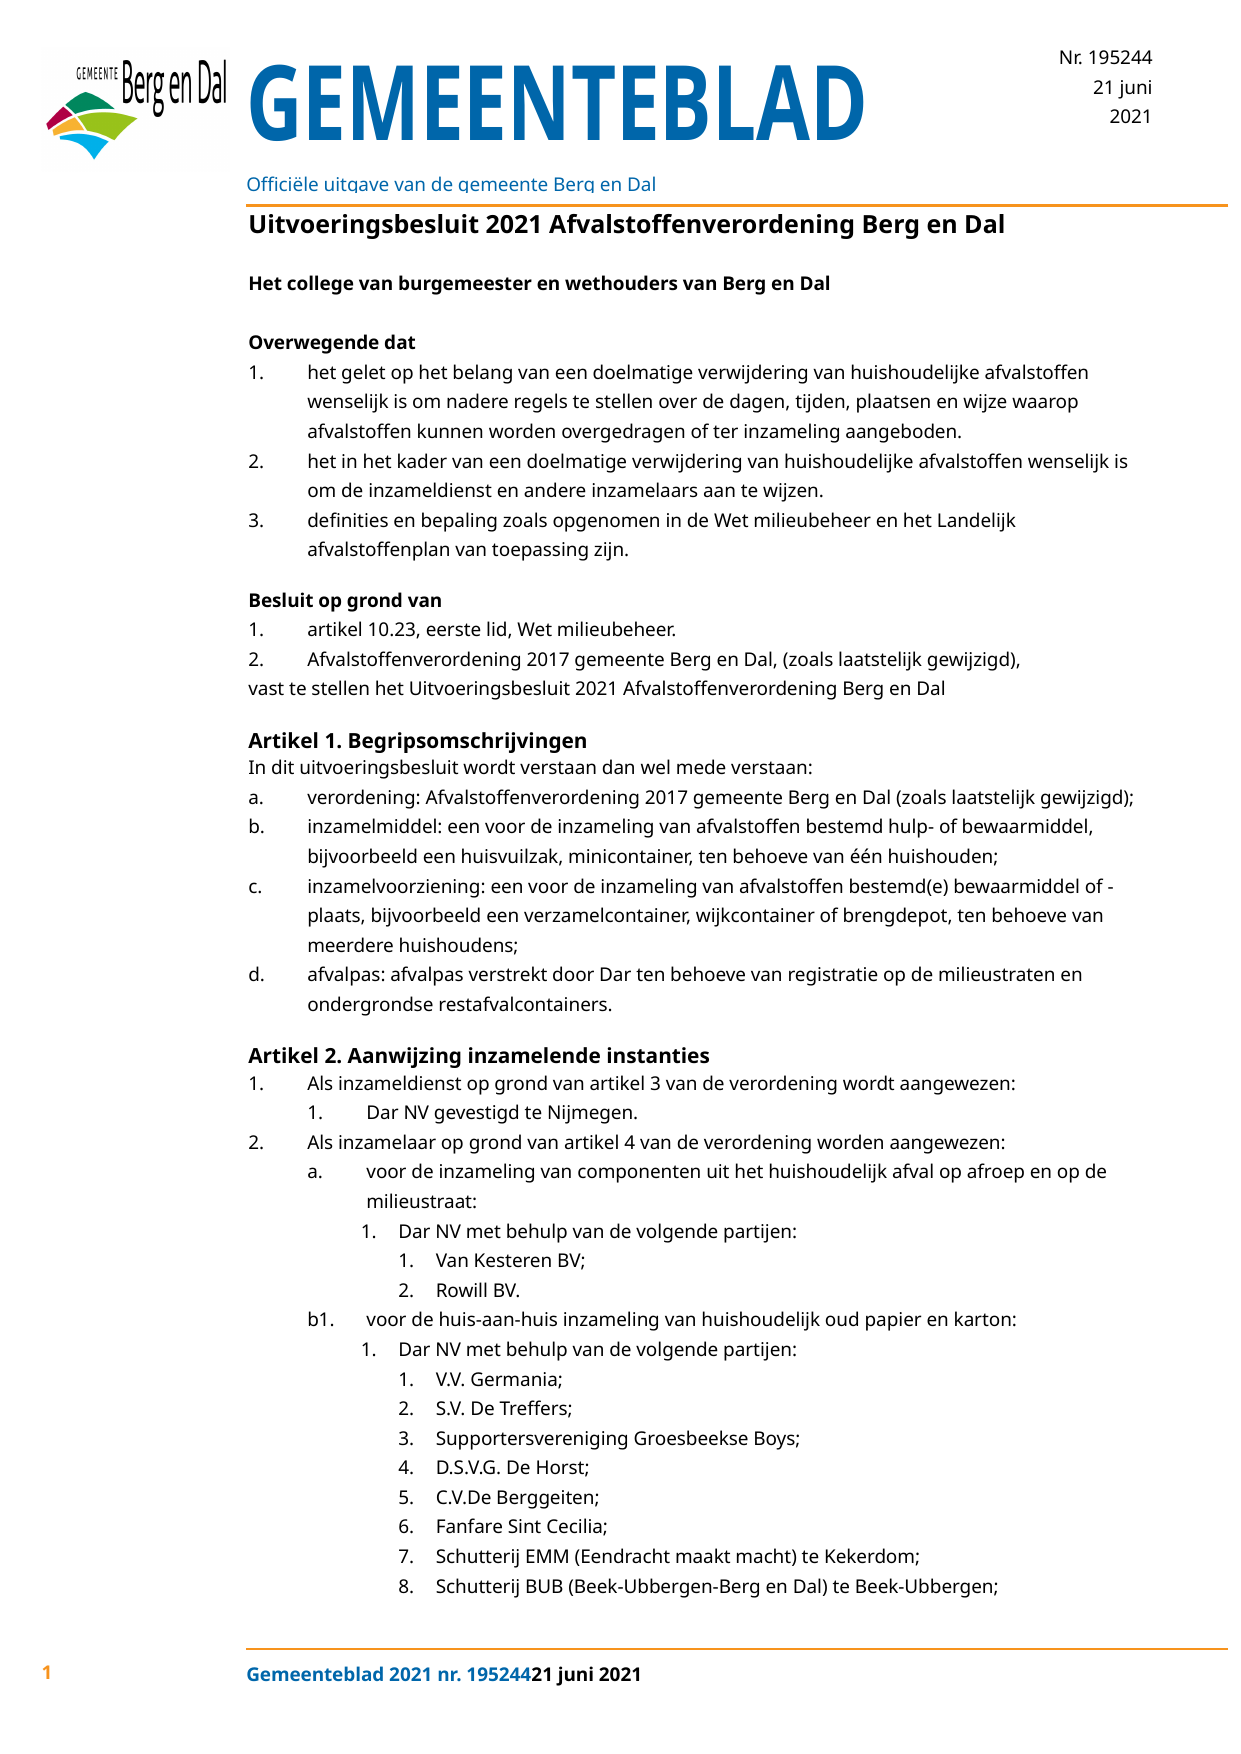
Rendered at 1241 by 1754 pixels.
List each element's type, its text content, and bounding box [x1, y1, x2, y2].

list Rowill BV. [398, 1277, 1152, 1303]
text Uitvoeringsbesluit 2021 Afvalstoffenverordening Berg en Dal [248, 207, 1152, 241]
list Supportersvereniging Groesbeekse Boys; [398, 1425, 1152, 1451]
list Fanfare Sint Cecilia; [398, 1514, 1152, 1539]
list Als inzamelaar op grond van artikel 4 van de verordening worden aangewezen: [248, 1129, 1152, 1155]
text Besluit op grond van [248, 587, 1152, 613]
text Artikel 1. Begripsomschrijvingen [248, 726, 1152, 754]
list Als inzameldienst op grond van artikel 3 van de verordening wordt aangewezen: [248, 1070, 1152, 1096]
list D.S.V.G. De Horst; [398, 1454, 1152, 1480]
list inzamelmiddel: een voor de inzameling van afvalstoffen bestemd hulp- of bewaarmiddel, bijvoorbeeld een huisvuilzak, minicontainer, ten behoeve van één huishouden; [248, 814, 1152, 869]
list definities en bepaling zoals opgenomen in de Wet milieubeheer en het Landelijk afvalstoffenplan van toepassing zijn. [248, 507, 1152, 562]
list voor de huis-aan-huis inzameling van huishoudelijk oud papier en karton: [307, 1307, 1152, 1332]
picture [41, 47, 231, 172]
list Schutterij EMM (Eendracht maakt macht) te Kekerdom; [398, 1543, 1152, 1569]
list Schutterij BUB (Beek-Ubbergen-Berg en Dal) te Beek-Ubbergen; [398, 1573, 1152, 1599]
list Dar NV met behulp van de volgende partijen: [361, 1218, 1152, 1244]
list Van Kesteren BV; [398, 1247, 1152, 1273]
list V.V. Germania; [398, 1366, 1152, 1392]
list S.V. De Treffers; [398, 1395, 1152, 1421]
list voor de inzameling van componenten uit het huishoudelijk afval op afroep en op de milieustraat: [307, 1159, 1152, 1214]
list Dar NV met behulp van de volgende partijen: [361, 1336, 1152, 1362]
text Het college van burgemeester en wethouders van Berg en Dal [248, 270, 1152, 296]
list Afvalstoffenverordening 2017 gemeente Berg en Dal, (zoals laatstelijk gewijzigd), [248, 646, 1152, 672]
list Dar NV gevestigd te Nijmegen. [307, 1099, 1152, 1125]
list C.V.De Berggeiten; [398, 1484, 1152, 1510]
text In dit uitvoeringsbesluit wordt verstaan dan wel mede verstaan: [248, 754, 1152, 780]
text Overwegende dat [248, 329, 1152, 355]
text vast te stellen het Uitvoeringsbesluit 2021 Afvalstoffenverordening Berg en Dal [248, 676, 1152, 701]
list het gelet op het belang van een doelmatige verwijdering van huishoudelijke afvalstoffen wenselijk is om nadere regels te stellen over de dagen, tijden, plaatsen en wijze waarop afvalstoffen kunnen worden overgedragen of ter inzameling aangeboden. [248, 359, 1152, 444]
list artikel 10.23, eerste lid, Wet milieubeheer. [248, 616, 1152, 642]
list inzamelvoorziening: een voor de inzameling van afvalstoffen bestemd(e) bewaarmiddel of -plaats, bijvoorbeeld een verzamelcontainer, wijkcontainer of brengdepot, ten behoeve van meerdere huishoudens; [248, 873, 1152, 958]
list verordening: Afvalstoffenverordening 2017 gemeente Berg en Dal (zoals laatstelijk gewijzigd); [248, 784, 1152, 810]
text Artikel 2. Aanwijzing inzamelende instanties [248, 1042, 1152, 1070]
list afvalpas: afvalpas verstrekt door Dar ten behoeve van registratie op de milieustraten en ondergrondse restafvalcontainers. [248, 962, 1152, 1017]
list het in het kader van een doelmatige verwijdering van huishoudelijke afvalstoffen wenselijk is om de inzameldienst en andere inzamelaars aan te wijzen. [248, 448, 1152, 503]
